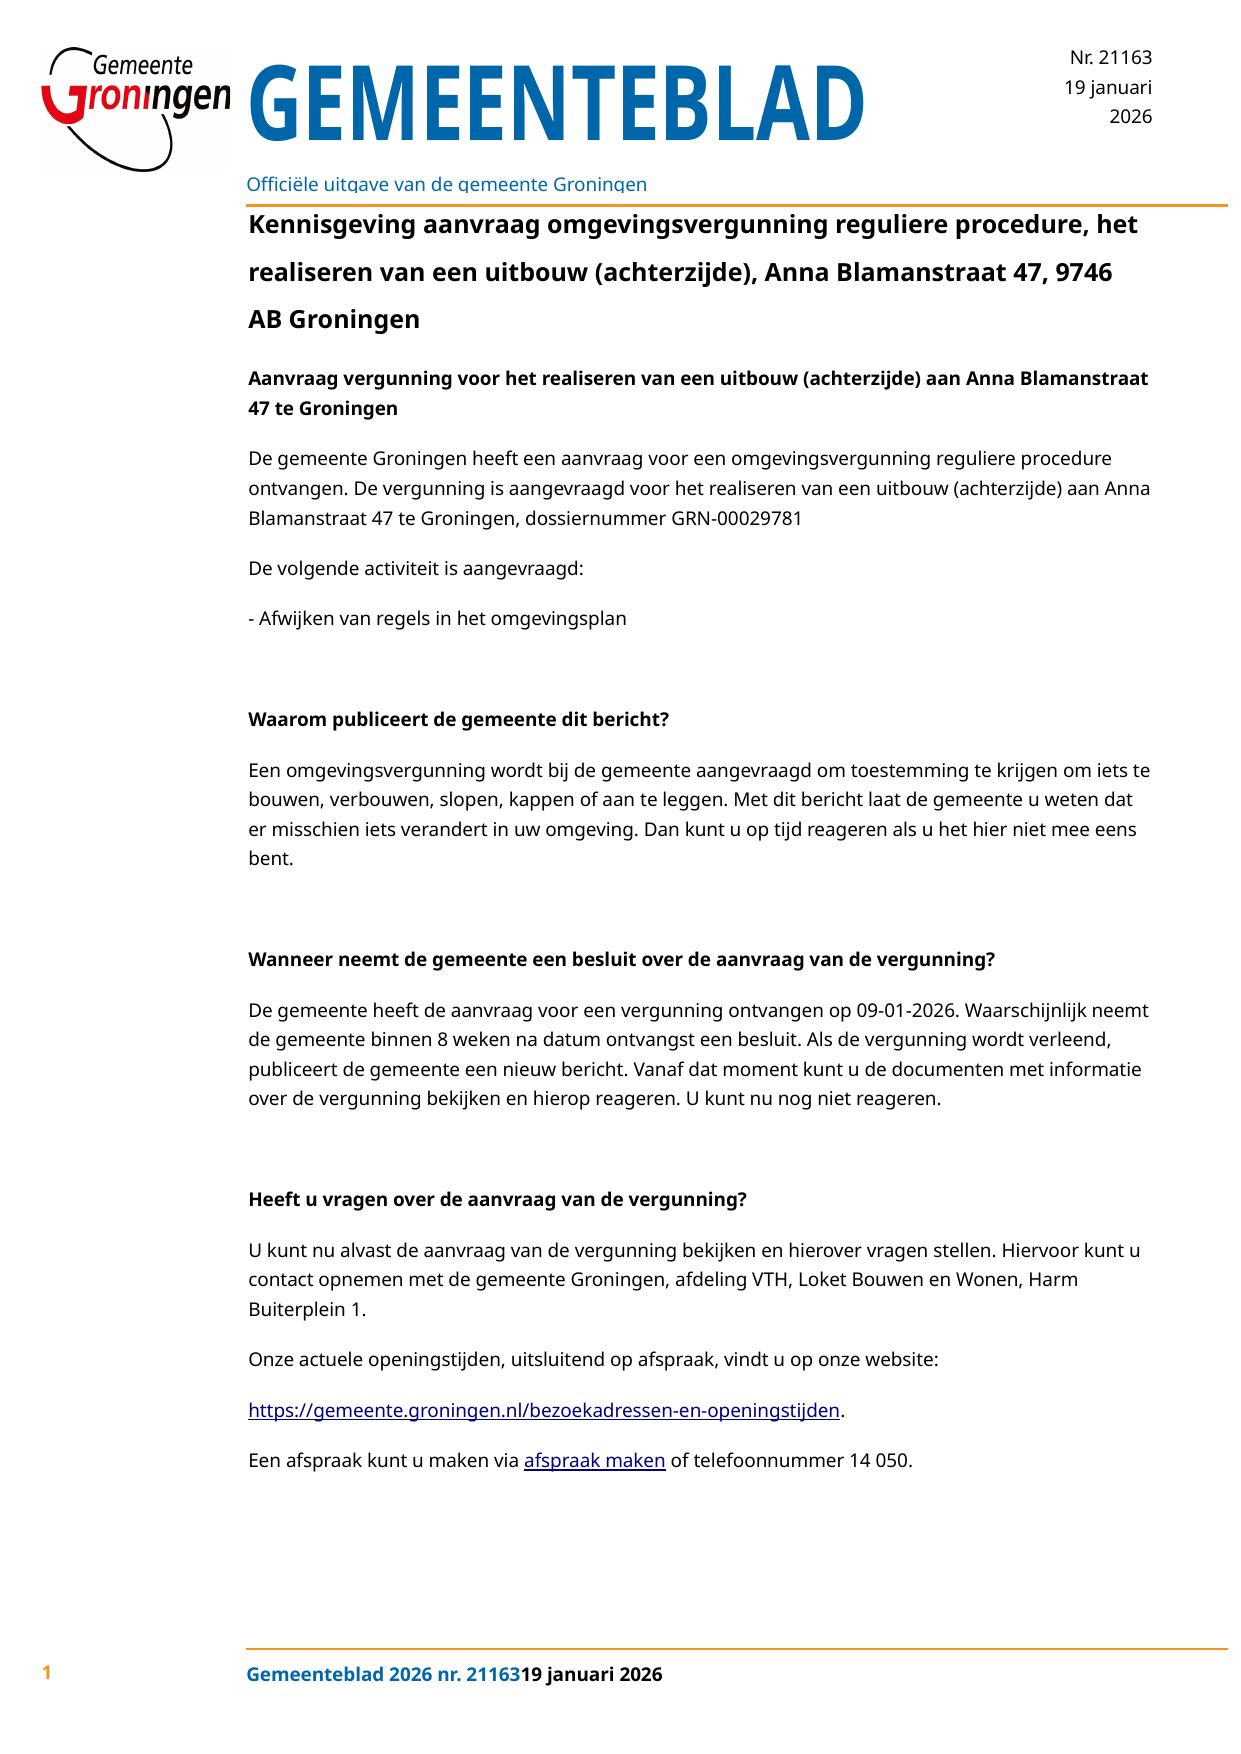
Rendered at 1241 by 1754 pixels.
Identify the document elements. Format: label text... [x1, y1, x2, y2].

text Wanneer neemt de gemeente een besluit over de aanvraag van de vergunning? [248, 946, 1152, 972]
text De gemeente Groningen heeft een aanvraag voor een omgevingsvergunning reguliere procedure ontvangen. De vergunning is aangevraagd voor het realiseren van een uitbouw (achterzijde) aan Anna Blamanstraat 47 te Groningen, dossiernummer GRN-00029781 [248, 446, 1152, 530]
text Heeft u vragen over de aanvraag van de vergunning? [248, 1186, 1152, 1212]
text Een afspraak kunt u maken via afspraak maken of telefoonnummer 14 050. [248, 1447, 1152, 1473]
text Een omgevingsvergunning wordt bij de gemeente aangevraagd om toestemming te krijgen om iets te bouwen, verbouwen, slopen, kappen of aan te leggen. Met dit bericht laat de gemeente u weten dat er misschien iets verandert in uw omgeving. Dan kunt u op tijd reageren als u het hier niet mee eens bent. [248, 757, 1152, 871]
text Kennisgeving aanvraag omgevingsvergunning reguliere procedure, het realiseren van een uitbouw (achterzijde), Anna Blamanstraat 47, 9746 AB Groningen [248, 207, 1152, 336]
text De volgende activiteit is aangevraagd: [248, 555, 1152, 581]
text De gemeente heeft de aanvraag voor een vergunning ontvangen op 09-01-2026. Waarschijnlijk neemt de gemeente binnen 8 weken na datum ontvangst een besluit. Als de vergunning wordt verleend, publiceert de gemeente een nieuw bericht. Vanaf dat moment kunt u de documenten met informatie over de vergunning bekijken en hierop reageren. U kunt nu nog niet reageren. [248, 997, 1152, 1111]
text Onze actuele openingstijden, uitsluitend op afspraak, vindt u op onze website: [248, 1346, 1152, 1372]
text - Afwijken van regels in het omgevingsplan [248, 606, 1152, 631]
text Waarom publiceert de gemeente dit bericht? [248, 706, 1152, 732]
text Aanvraag vergunning voor het realiseren van een uitbouw (achterzijde) aan Anna Blamanstraat 47 te Groningen [248, 366, 1152, 421]
text U kunt nu alvast de aanvraag van de vergunning bekijken en hierover vragen stellen. Hiervoor kunt u contact opnemen met de gemeente Groningen, afdeling VTH, Loket Bouwen en Wonen, Harm Buiterplein 1. [248, 1237, 1152, 1322]
picture [41, 47, 231, 172]
text https://gemeente.groningen.nl/bezoekadressen-en-openingstijden. [248, 1397, 1152, 1422]
